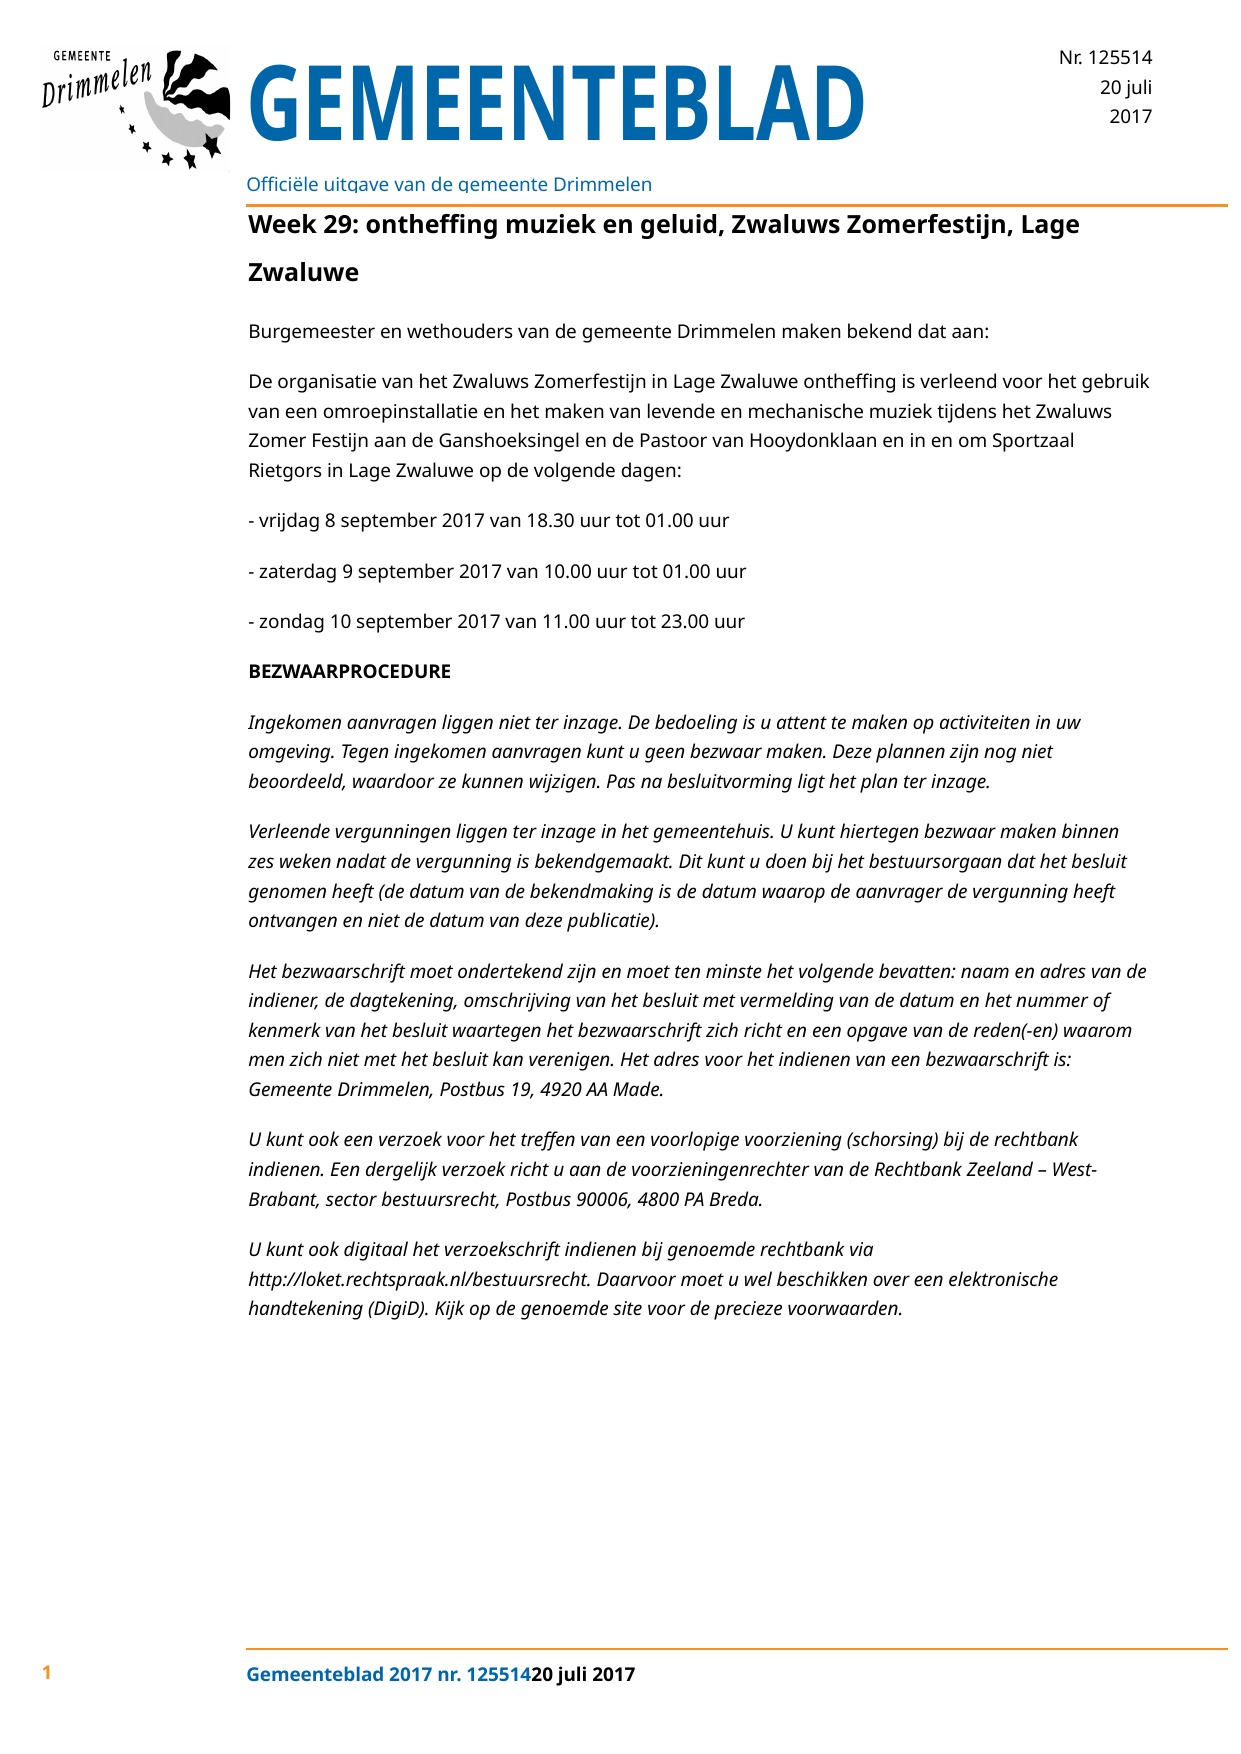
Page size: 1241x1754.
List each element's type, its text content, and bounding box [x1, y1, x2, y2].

text De organisatie van het Zwaluws Zomerfestijn in Lage Zwaluwe ontheffing is verleend voor het gebruik van een omroepinstallatie en het maken van levende en mechanische muziek tijdens het Zwaluws Zomer Festijn aan de Ganshoeksingel en de Pastoor van Hooydonklaan en in en om Sportzaal Rietgors in Lage Zwaluwe op de volgende dagen: [248, 368, 1152, 483]
text Verleende vergunningen liggen ter inzage in het gemeentehuis. U kunt hiertegen bezwaar maken binnen zes weken nadat de vergunning is bekendgemaakt. Dit kunt u doen bij het bestuursorgaan dat het besluit genomen heeft (de datum van de bekendmaking is de datum waarop de aanvrager de vergunning heeft ontvangen en niet de datum van deze publicatie). [248, 819, 1152, 933]
text Burgemeester en wethouders van de gemeente Drimmelen maken bekend dat aan: [248, 318, 1152, 344]
text - zaterdag 9 september 2017 van 10.00 uur tot 01.00 uur [248, 558, 1152, 584]
text - vrijdag 8 september 2017 van 18.30 uur tot 01.00 uur [248, 507, 1152, 533]
picture [41, 47, 231, 172]
text U kunt ook digitaal het verzoekschrift indienen bij genoemde rechtbank via http://loket.rechtspraak.nl/bestuursrecht. Daarvoor moet u wel beschikken over een elektronische handtekening (DigiD). Kijk op de genoemde site voor de precieze voorwaarden. [248, 1236, 1152, 1321]
text Het bezwaarschrift moet ondertekend zijn en moet ten minste het volgende bevatten: naam en adres van de indiener, de dagtekening, omschrijving van het besluit met vermelding van de datum en het nummer of kenmerk van het besluit waartegen het bezwaarschrift zich richt en een opgave van de reden(-en) waarom men zich niet met het besluit kan verenigen. Het adres voor het indienen van een bezwaarschrift is: Gemeente Drimmelen, Postbus 19, 4920 AA Made. [248, 958, 1152, 1102]
text - zondag 10 september 2017 van 11.00 uur tot 23.00 uur [248, 608, 1152, 634]
text BEZWAARPROCEDURE [248, 659, 1152, 684]
text Ingekomen aanvragen liggen niet ter inzage. De bedoeling is u attent te maken op activiteiten in uw omgeving. Tegen ingekomen aanvragen kunt u geen bezwaar maken. Deze plannen zijn nog niet beoordeeld, waardoor ze kunnen wijzigen. Pas na besluitvorming ligt het plan ter inzage. [248, 709, 1152, 794]
text U kunt ook een verzoek voor het treffen van een voorlopige voorziening (schorsing) bij de rechtbank indienen. Een dergelijk verzoek richt u aan de voorzieningenrechter van de Rechtbank Zeeland – West-Brabant, sector bestuursrecht, Postbus 90006, 4800 PA Breda. [248, 1127, 1152, 1212]
text Week 29: ontheffing muziek en geluid, Zwaluws Zomerfestijn, Lage Zwaluwe [248, 207, 1152, 288]
